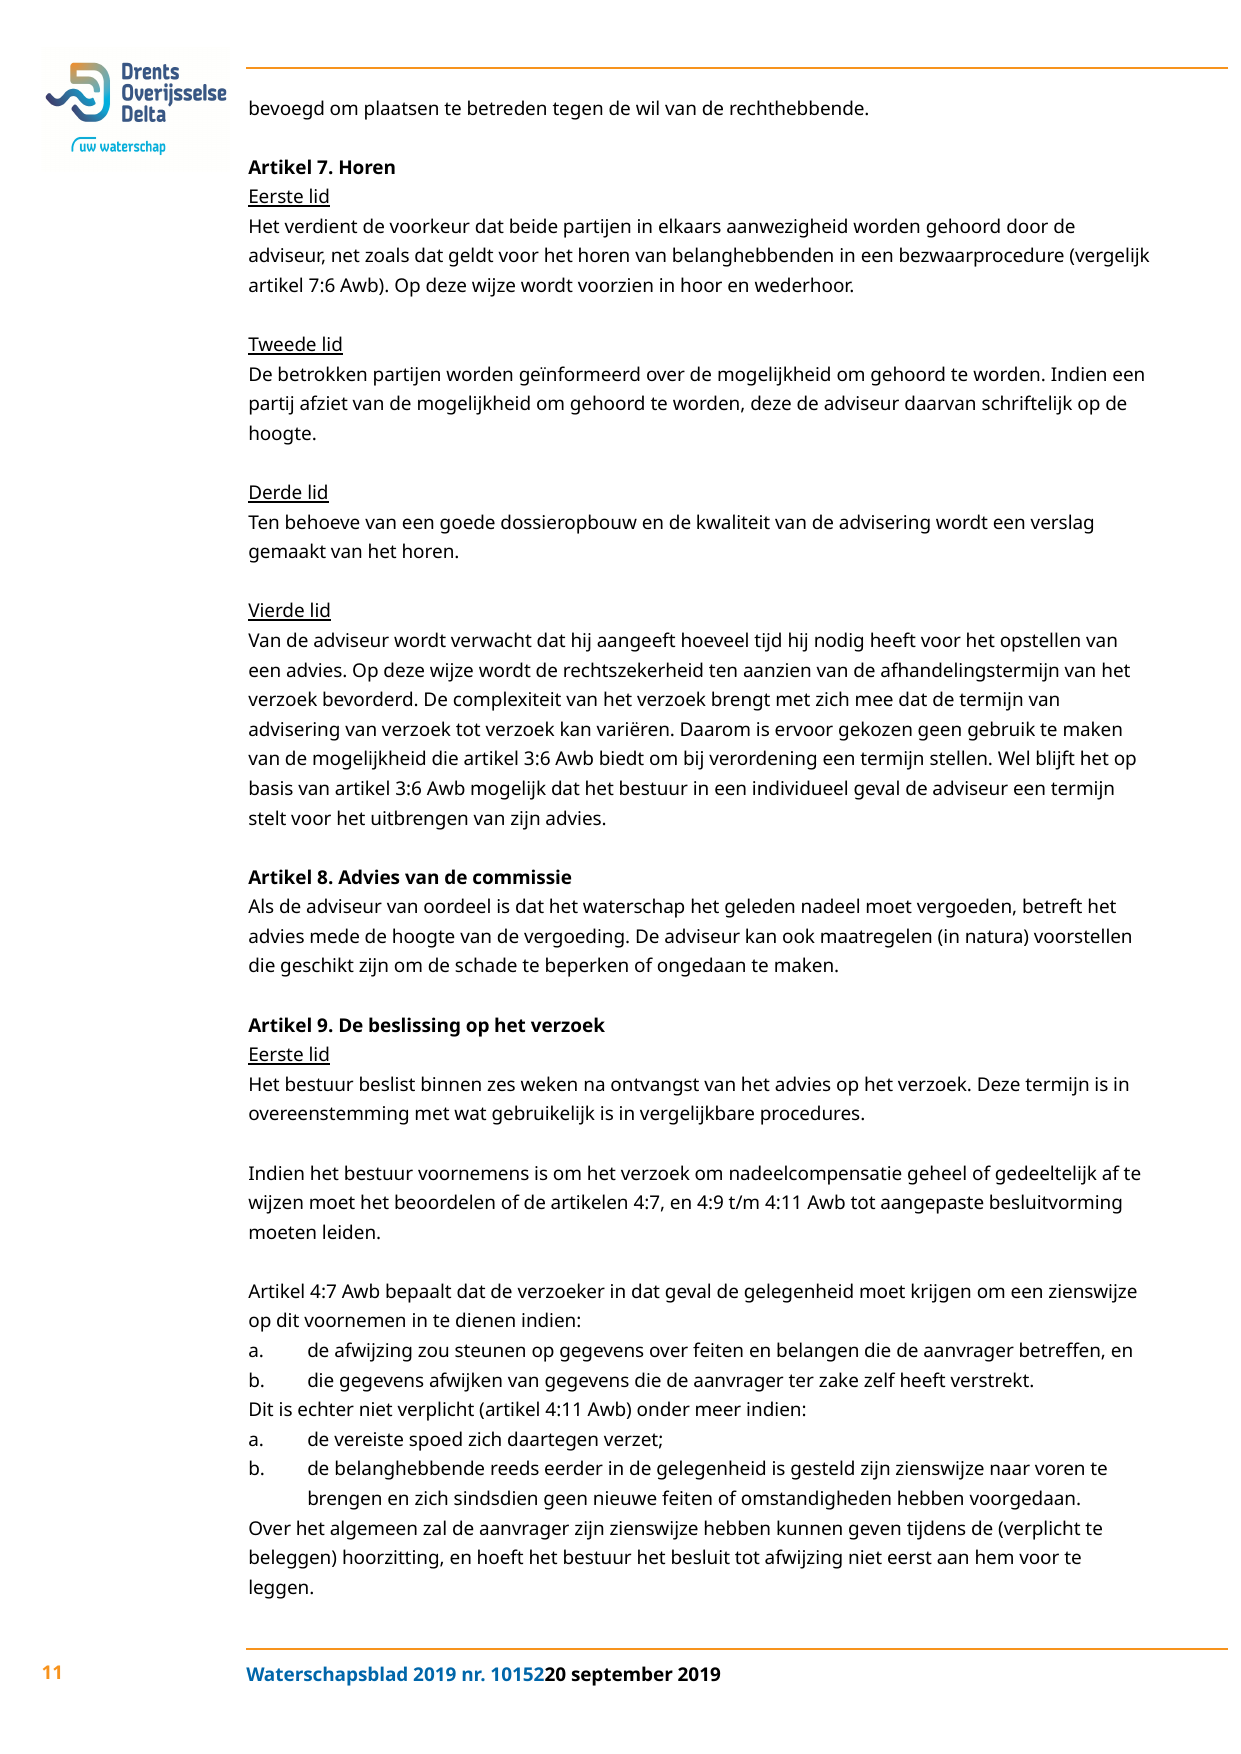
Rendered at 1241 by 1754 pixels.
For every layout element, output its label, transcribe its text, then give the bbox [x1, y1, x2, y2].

text Eerste lid [248, 183, 1152, 209]
text Artikel 9. De beslissing op het verzoek [248, 1012, 1152, 1038]
text Het verdient de voorkeur dat beide partijen in elkaars aanwezigheid worden gehoord door de adviseur, net zoals dat geldt voor het horen van belanghebbenden in een bezwaarprocedure (vergelijk artikel 7:6 Awb). Op deze wijze wordt voorzien in hoor en wederhoor. [248, 213, 1152, 298]
text bevoegd om plaatsen te betreden tegen de wil van de rechthebbende. [248, 95, 1152, 121]
text Van de adviseur wordt verwacht dat hij aangeeft hoeveel tijd hij nodig heeft voor het opstellen van een advies. Op deze wijze wordt de rechtszekerheid ten aanzien van de afhandelingstermijn van het verzoek bevorderd. De complexiteit van het verzoek brengt met zich mee dat de termijn van advisering van verzoek tot verzoek kan variëren. Daarom is ervoor gekozen geen gebruik te maken van de mogelijkheid die artikel 3:6 Awb biedt om bij verordening een termijn stellen. Wel blijft het op basis van artikel 3:6 Awb mogelijk dat het bestuur in een individueel geval de adviseur een termijn stelt voor het uitbrengen van zijn advies. [248, 627, 1152, 831]
text Tweede lid [248, 331, 1152, 357]
text Over het algemeen zal de aanvrager zijn zienswijze hebben kunnen geven tijdens de (verplicht te beleggen) hoorzitting, en hoeft het bestuur het besluit tot afwijzing niet eerst aan hem voor te leggen. [248, 1515, 1152, 1600]
text Artikel 4:7 Awb bepaalt dat de verzoeker in dat geval de gelegenheid moet krijgen om een zienswijze op dit voornemen in te dienen indien: [248, 1278, 1152, 1333]
text Artikel 8. Advies van de commissie [248, 864, 1152, 890]
list die gegevens afwijken van gegevens die de aanvrager ter zake zelf heeft verstrekt. [248, 1367, 1152, 1393]
text Vierde lid [248, 598, 1152, 623]
list de belanghebbende reeds eerder in de gelegenheid is gesteld zijn zienswijze naar voren te brengen en zich sindsdien geen nieuwe feiten of omstandigheden hebben voorgedaan. [248, 1456, 1152, 1511]
picture [41, 47, 231, 172]
text Eerste lid [248, 1041, 1152, 1067]
text Het bestuur beslist binnen zes weken na ontvangst van het advies op het verzoek. Deze termijn is in overeenstemming met wat gebruikelijk is in vergelijkbare procedures. [248, 1071, 1152, 1126]
list de afwijzing zou steunen op gegevens over feiten en belangen die de aanvrager betreffen, en [248, 1337, 1152, 1363]
text Dit is echter niet verplicht (artikel 4:11 Awb) onder meer indien: [248, 1396, 1152, 1422]
text Als de adviseur van oordeel is dat het waterschap het geleden nadeel moet vergoeden, betreft het advies mede de hoogte van de vergoeding. De adviseur kan ook maatregelen (in natura) voorstellen die geschikt zijn om de schade te beperken of ongedaan te maken. [248, 893, 1152, 978]
text De betrokken partijen worden geïnformeerd over de mogelijkheid om gehoord te worden. Indien een partij afziet van de mogelijkheid om gehoord te worden, deze de adviseur daarvan schriftelijk op de hoogte. [248, 361, 1152, 446]
text Derde lid [248, 479, 1152, 505]
list de vereiste spoed zich daartegen verzet; [248, 1426, 1152, 1452]
text Ten behoeve van een goede dossieropbouw en de kwaliteit van de advisering wordt een verslag gemaakt van het horen. [248, 509, 1152, 564]
text Indien het bestuur voornemens is om het verzoek om nadeelcompensatie geheel of gedeeltelijk af te wijzen moet het beoordelen of de artikelen 4:7, en 4:9 t/m 4:11 Awb tot aangepaste besluitvorming moeten leiden. [248, 1160, 1152, 1245]
text Artikel 7. Horen [248, 154, 1152, 180]
